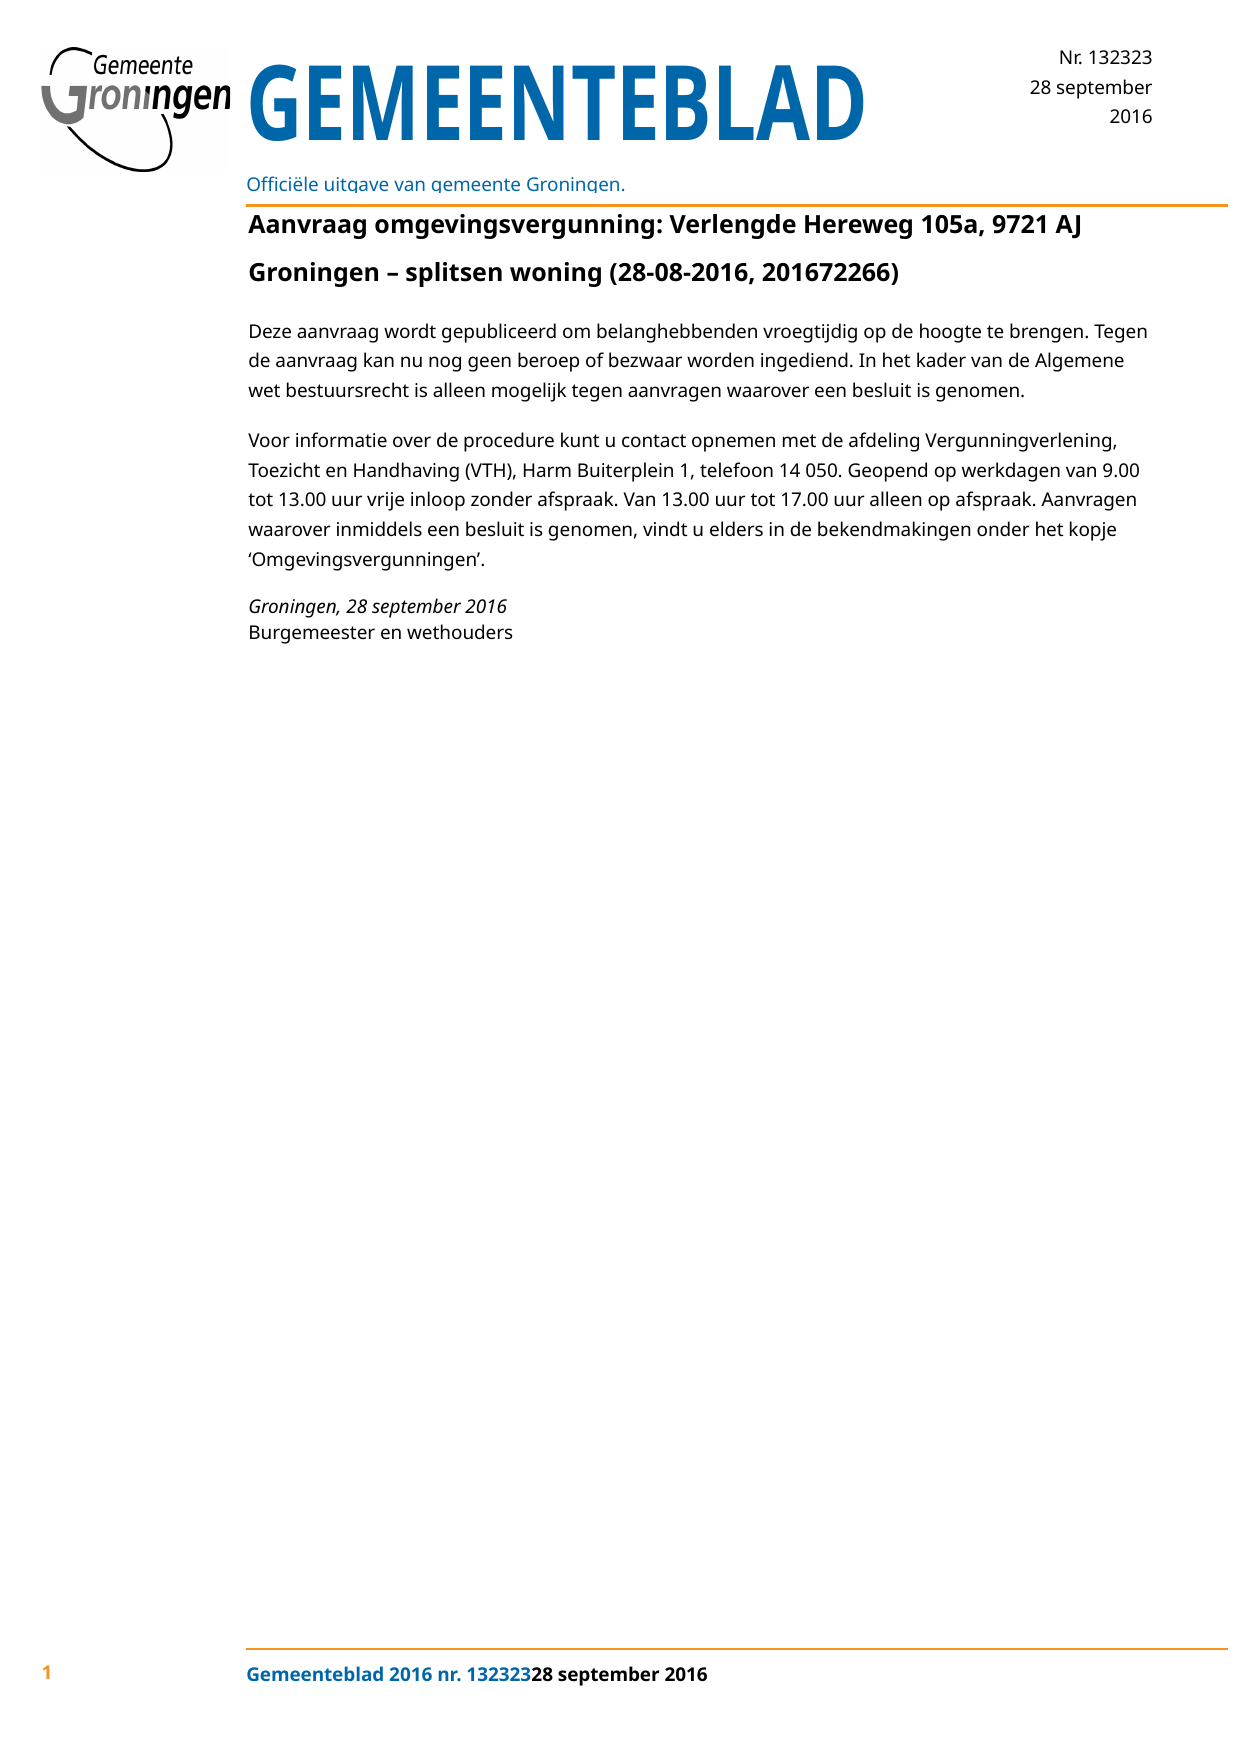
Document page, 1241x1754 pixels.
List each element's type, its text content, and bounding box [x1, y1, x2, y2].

text Aanvraag omgevingsvergunning: Verlengde Hereweg 105a, 9721 AJ Groningen – splitsen woning (28-08-2016, 201672266) [248, 207, 1152, 288]
text Groningen, 28 september 2016 [248, 594, 1152, 619]
text Voor informatie over de procedure kunt u contact opnemen met de afdeling Vergunningverlening, Toezicht en Handhaving (VTH), Harm Buiterplein 1, telefoon 14 050. Geopend op werkdagen van 9.00 tot 13.00 uur vrije inloop zonder afspraak. Van 13.00 uur tot 17.00 uur alleen op afspraak. Aanvragen waarover inmiddels een besluit is genomen, vindt u elders in de bekendmakingen onder het kopje ‘Omgevingsvergunningen’. [248, 427, 1152, 572]
picture [41, 47, 231, 172]
text Deze aanvraag wordt gepubliceerd om belanghebbenden vroegtijdig op de hoogte te brengen. Tegen de aanvraag kan nu nog geen beroep of bezwaar worden ingediend. In het kader van de Algemene wet bestuursrecht is alleen mogelijk tegen aanvragen waarover een besluit is genomen. [248, 318, 1152, 403]
text Burgemeester en wethouders [248, 619, 1152, 645]
